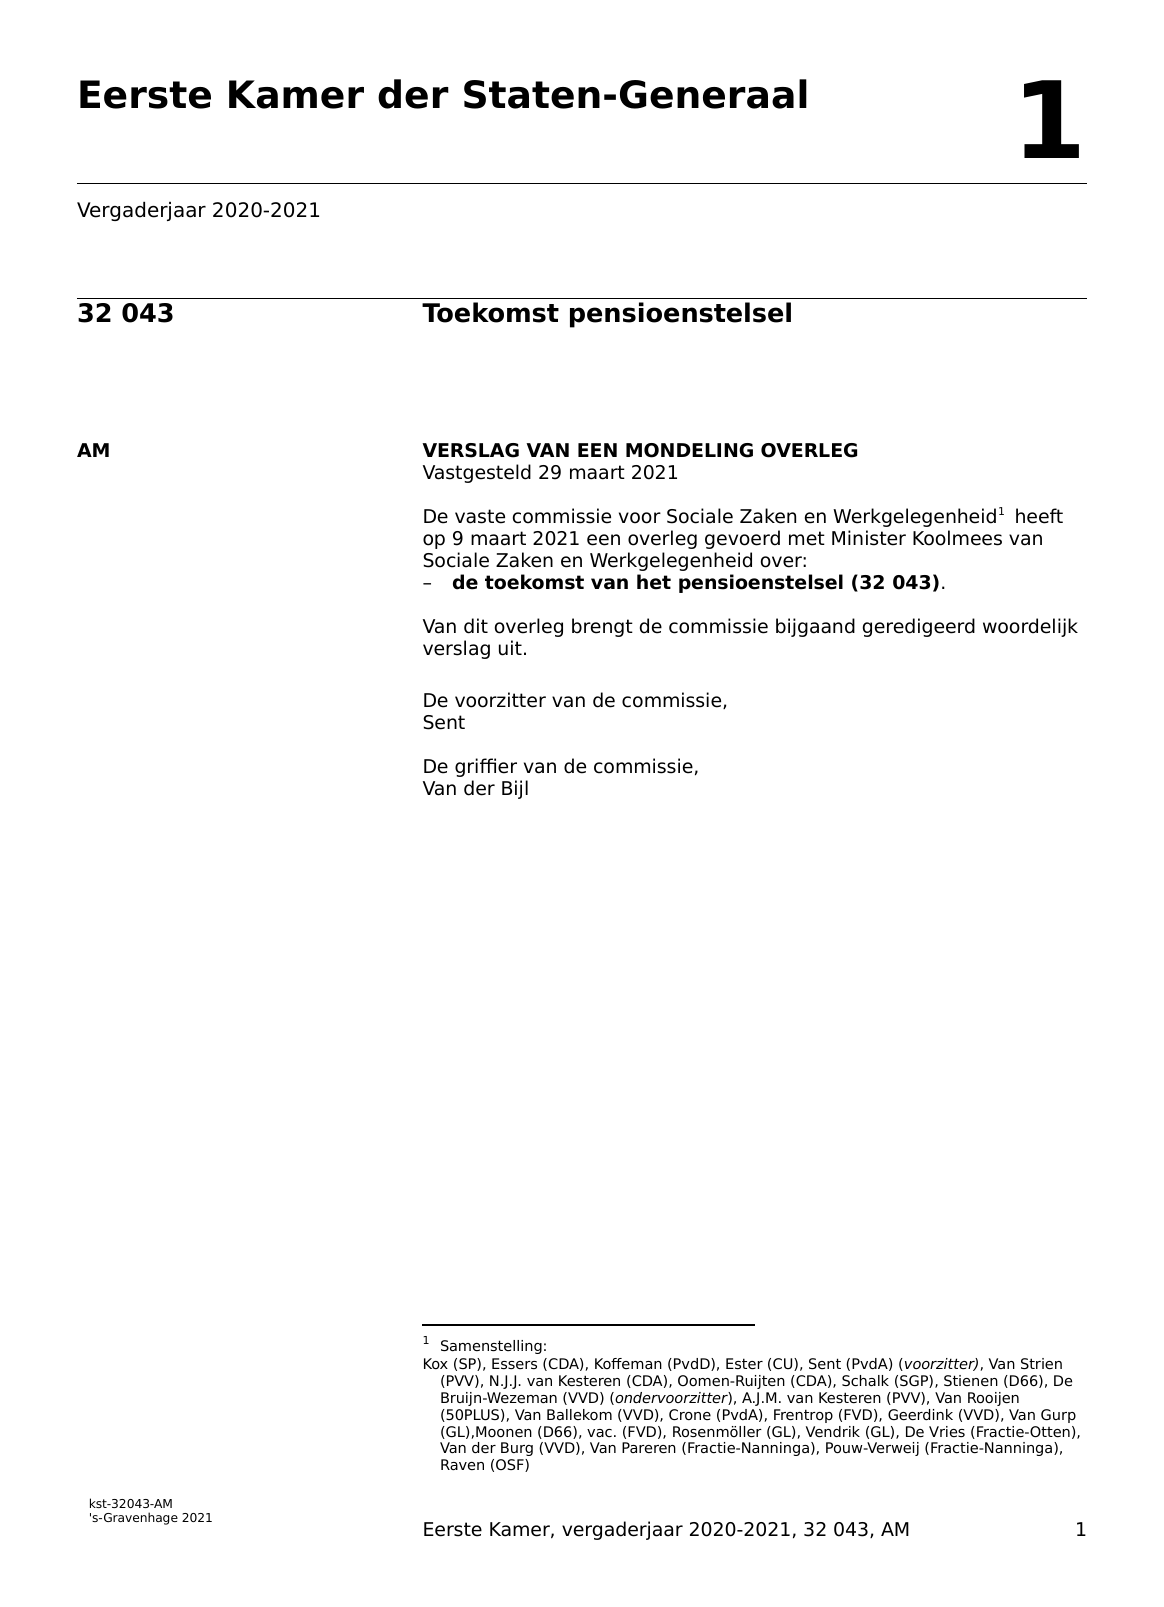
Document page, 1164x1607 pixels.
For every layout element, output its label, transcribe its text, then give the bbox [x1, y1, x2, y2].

table_cell Vergaderjaar 2020-2021 [77, 184, 1087, 298]
subtitle AM VERSLAG VAN EEN MONDELING OVERLEG [77, 440, 1087, 462]
text Kox (SP), Essers (CDA), Koffeman (PvdD), Ester (CU), Sent (PvdA) (voorzitter), Van Strien (PVV), N.J.J. van Kesteren (CDA), Oomen-Ruijten (CDA), Schalk (SGP), Stienen (D66), De Bruijn-Wezeman (VVD) (ondervoorzitter), A.J.M. van Kesteren (PVV), Van Rooijen (50PLUS), Van Ballekom (VVD), Crone (PvdA), Frentrop (FVD), Geerdink (VVD), Van Gurp (GL),Moonen (D66), vac. (FVD), Rosenmöller (GL), Vendrik (GL), De Vries (Fractie-Otten), Van der Burg (VVD), Van Pareren (Fractie-Nanninga), Pouw-Verweij (Fractie-Nanninga), Raven (OSF) [422, 1356, 1087, 1474]
text 's-Gravenhage 2021 [88, 1511, 323, 1525]
text – de toekomst van het pensioenstelsel (32 043). [422, 572, 1087, 594]
text Van dit overleg brengt de commissie bijgaand geredigeerd woordelijk verslag uit. [422, 616, 1087, 660]
text De vaste commissie voor Sociale Zaken en Werkgelegenheid heeft op 9 maart 2021 een overleg gevoerd met Minister Koolmees van Sociale Zaken en Werkgelegenheid over: [422, 506, 1087, 572]
text Samenstelling: [422, 1334, 1087, 1356]
table_header 1 [886, 59, 1087, 183]
subtitle 32 043 Toekomst pensioenstelsel [77, 299, 1087, 329]
table_header Eerste Kamer der Staten-Generaal [77, 59, 886, 183]
text De voorzitter van de commissie, Sent [422, 690, 1087, 734]
text De griffier van de commissie, Van der Bijl [422, 756, 1087, 800]
text Vastgesteld 29 maart 2021 [422, 462, 1087, 484]
text kst-32043-AM [88, 1497, 323, 1511]
